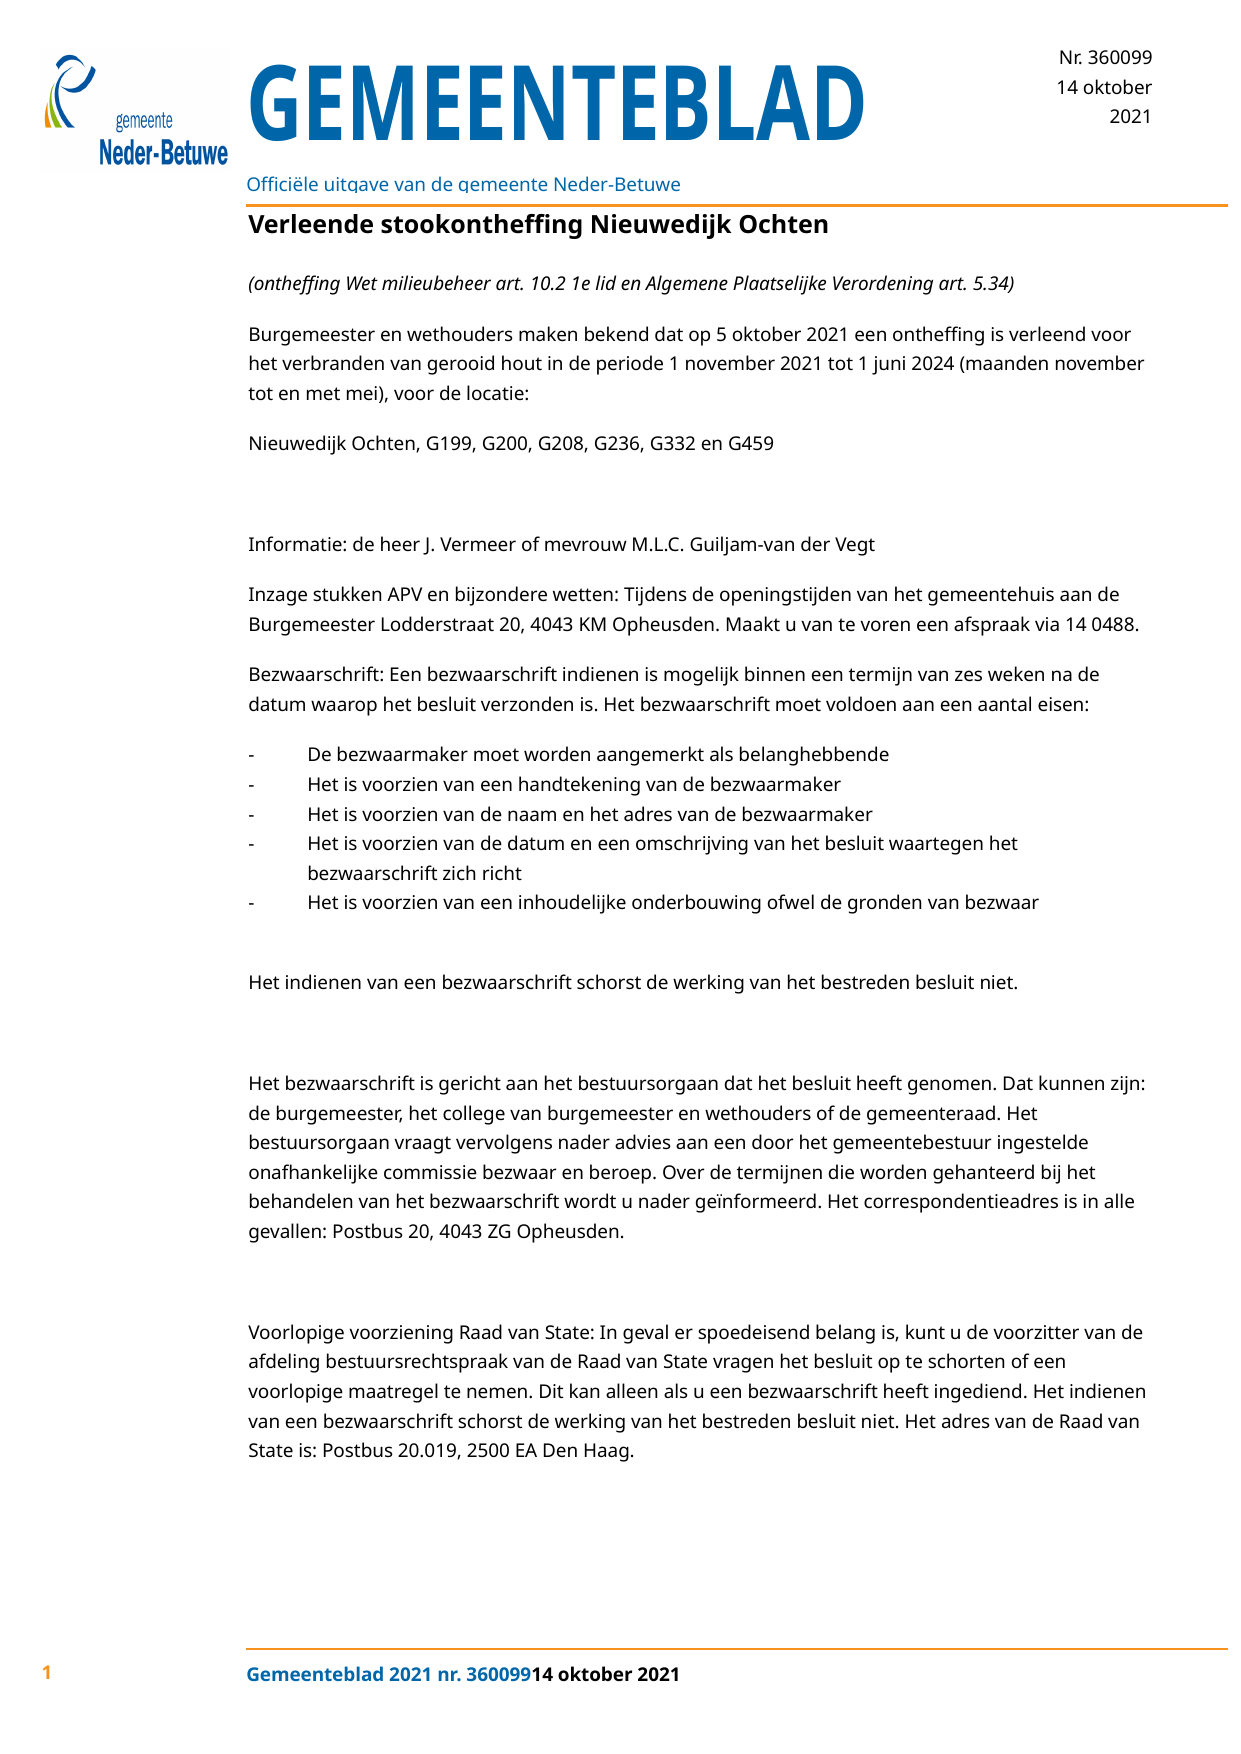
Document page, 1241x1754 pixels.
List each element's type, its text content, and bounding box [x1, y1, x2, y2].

text Bezwaarschrift: Een bezwaarschrift indienen is mogelijk binnen een termijn van zes weken na de datum waarop het besluit verzonden is. Het bezwaarschrift moet voldoen aan een aantal eisen: [248, 662, 1152, 717]
text Voorlopige voorziening Raad van State: In geval er spoedeisend belang is, kunt u de voorzitter van de afdeling bestuursrechtspraak van de Raad van State vragen het besluit op te schorten of een voorlopige maatregel te nemen. Dit kan alleen als u een bezwaarschrift heeft ingediend. Het indienen van een bezwaarschrift schorst de werking van het bestreden besluit niet. Het adres van de Raad van State is: Postbus 20.019, 2500 EA Den Haag. [248, 1319, 1152, 1463]
text Het indienen van een bezwaarschrift schorst de werking van het bestreden besluit niet. [248, 969, 1152, 995]
list Het is voorzien van de datum en een omschrijving van het besluit waartegen het bezwaarschrift zich richt [248, 830, 1152, 886]
text Verleende stookontheffing Nieuwedijk Ochten [248, 207, 1152, 241]
text Inzage stukken APV en bijzondere wetten: Tijdens de openingstijden van het gemeentehuis aan de Burgemeester Lodderstraat 20, 4043 KM Opheusden. Maakt u van te voren een afspraak via 14 0488. [248, 582, 1152, 637]
list Het is voorzien van de naam en het adres van de bezwaarmaker [248, 801, 1152, 826]
text Het bezwaarschrift is gericht aan het bestuursorgaan dat het besluit heeft genomen. Dat kunnen zijn: de burgemeester, het college van burgemeester en wethouders of de gemeenteraad. Het bestuursorgaan vraagt vervolgens nader advies aan een door het gemeentebestuur ingestelde onafhankelijke commissie bezwaar en beroep. Over de termijnen die worden gehanteerd bij het behandelen van het bezwaarschrift wordt u nader geïnformeerd. Het correspondentieadres is in alle gevallen: Postbus 20, 4043 ZG Opheusden. [248, 1070, 1152, 1244]
text Burgemeester en wethouders maken bekend dat op 5 oktober 2021 een ontheffing is verleend voor het verbranden van gerooid hout in de periode 1 november 2021 tot 1 juni 2024 (maanden november tot en met mei), voor de locatie: [248, 321, 1152, 406]
picture [41, 47, 231, 172]
text Informatie: de heer J. Vermeer of mevrouw M.L.C. Guiljam-van der Vegt [248, 531, 1152, 557]
text Nieuwedijk Ochten, G199, G200, G208, G236, G332 en G459 [248, 430, 1152, 456]
list Het is voorzien van een handtekening van de bezwaarmaker [248, 771, 1152, 797]
text (ontheffing Wet milieubeheer art. 10.2 1e lid en Algemene Plaatselijke Verordening art. 5.34) [248, 270, 1152, 296]
list De bezwaarmaker moet worden aangemerkt als belanghebbende [248, 742, 1152, 767]
list Het is voorzien van een inhoudelijke onderbouwing ofwel de gronden van bezwaar [248, 889, 1152, 915]
